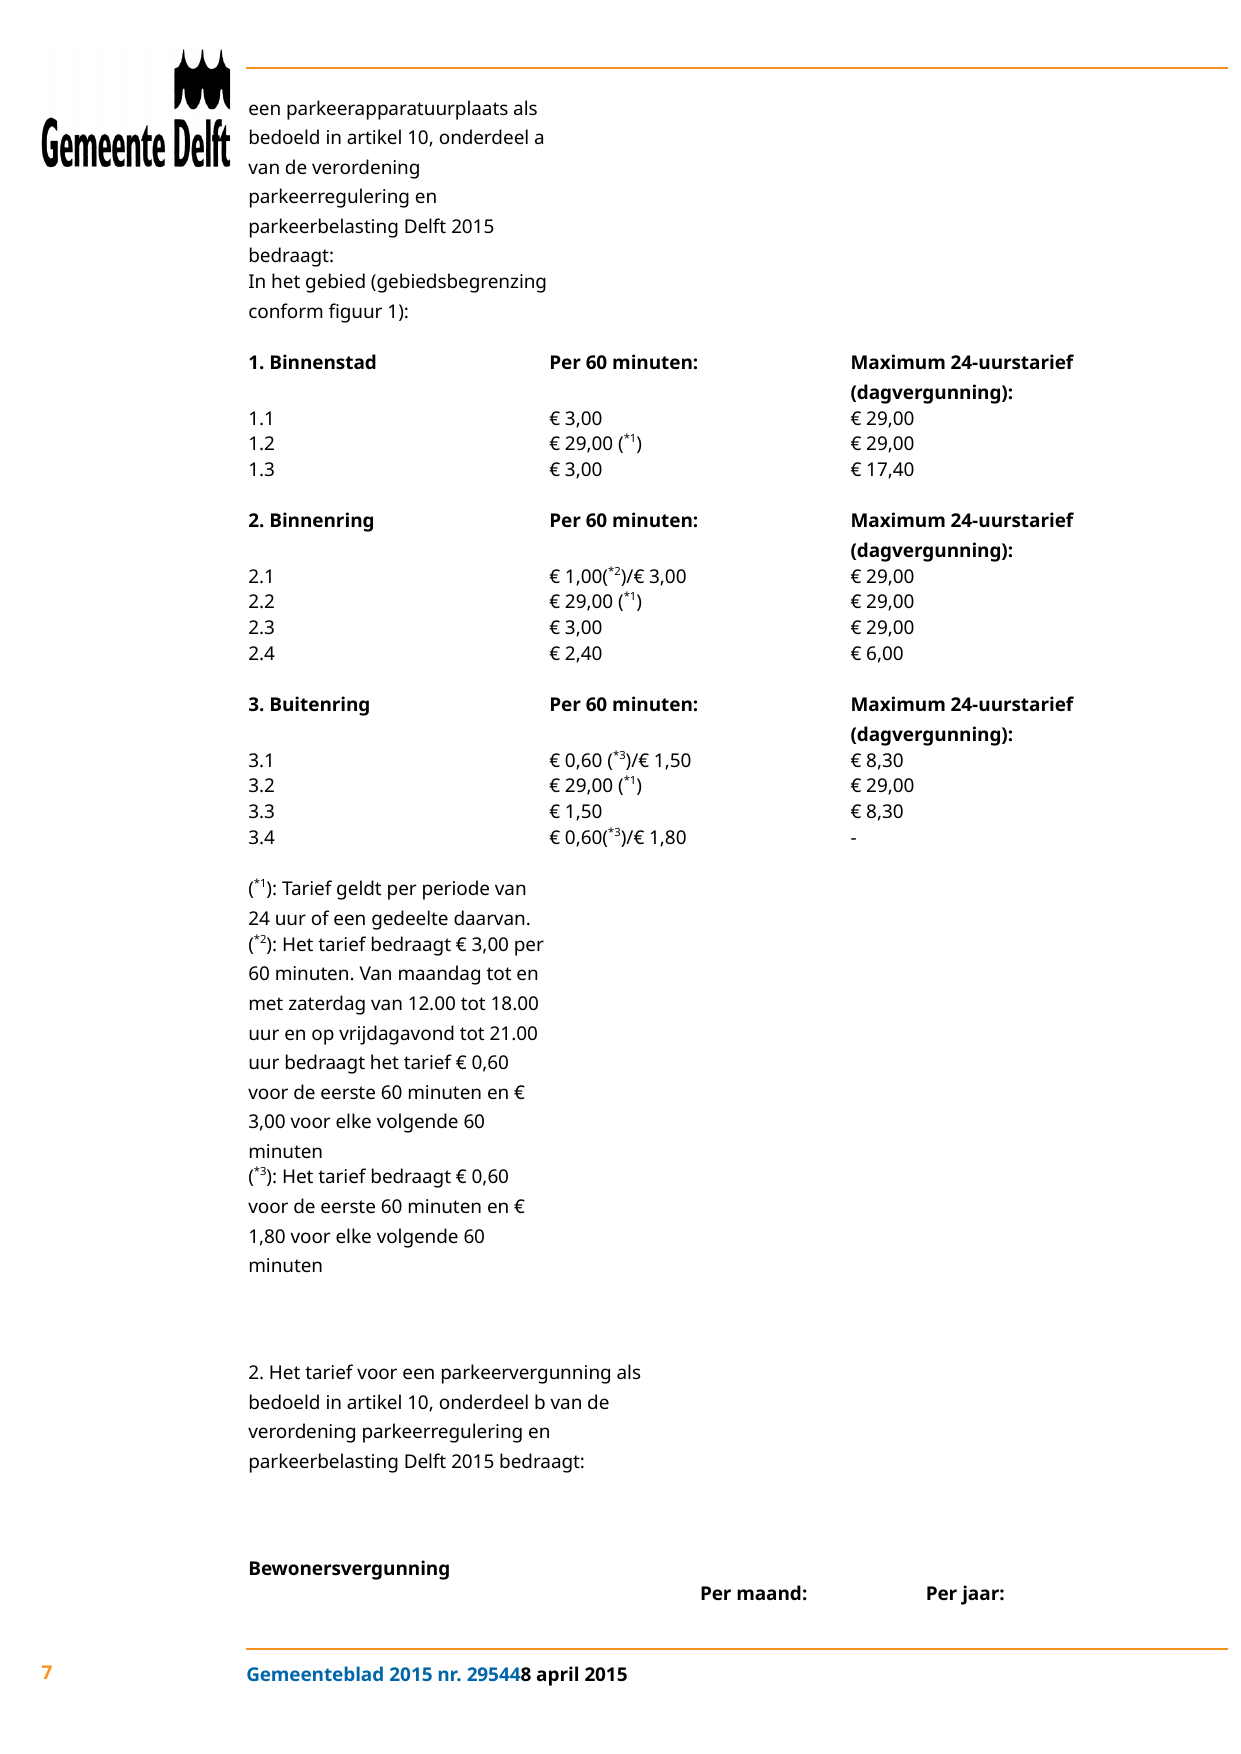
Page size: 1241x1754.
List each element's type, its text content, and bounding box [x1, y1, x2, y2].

table_cell (*3): Het tarief bedraagt € 0,60 voor de eerste 60 minuten en € 1,80 voor elke volgende 60 minuten [248, 1164, 549, 1278]
table_cell [850, 666, 1152, 692]
table_cell 1.3 [248, 456, 549, 482]
table_cell Maximum 24-uurstarief (dagvergunning): [850, 692, 1152, 747]
table_cell € 29,00 (*1) [549, 431, 850, 456]
table_cell 3.2 [248, 773, 549, 798]
table_cell € 1,50 [549, 799, 850, 824]
table_cell € 0,60 (*3)/€ 1,50 [549, 747, 850, 773]
table_cell [248, 482, 549, 508]
table_cell € 17,40 [850, 456, 1152, 482]
table_cell 3.4 [248, 824, 549, 850]
table_cell Per maand: [700, 1581, 926, 1606]
table_cell 2.2 [248, 589, 549, 614]
table_cell € 29,00 (*1) [549, 773, 850, 798]
table_cell Per 60 minuten: [549, 692, 850, 747]
table_cell [549, 482, 850, 508]
table_cell 1. Binnenstad [248, 350, 549, 405]
table_cell 2.1 [248, 563, 549, 589]
table_cell € 29,00 [850, 589, 1152, 614]
table_cell [549, 324, 850, 349]
table_cell € 3,00 [549, 615, 850, 640]
table_cell € 1,00(*2)/€ 3,00 [549, 563, 850, 589]
table_header 2. Het tarief voor een parkeervergunning als bedoeld in artikel 10, onderdeel b van de verordening parkeerregulering en parkeerbelasting Delft 2015 bedraagt: [248, 1359, 700, 1474]
table_cell 2.3 [248, 615, 549, 640]
table_header een parkeerapparatuurplaats als bedoeld in artikel 10, onderdeel a van de verordening parkeerregulering en parkeerbelasting Delft 2015 bedraagt: [248, 95, 549, 268]
table_cell 1.2 [248, 431, 549, 456]
table_cell Per jaar: [926, 1581, 1152, 1606]
table_cell [850, 850, 1152, 876]
table_cell - [850, 824, 1152, 850]
table_cell Maximum 24-uurstarief (dagvergunning): [850, 508, 1152, 563]
table_cell [248, 666, 549, 692]
table_cell Per 60 minuten: [549, 508, 850, 563]
table_cell € 3,00 [549, 456, 850, 482]
table_cell 3.1 [248, 747, 549, 773]
table_cell 2.4 [248, 640, 549, 666]
table_cell € 29,00 [850, 431, 1152, 456]
table_cell € 29,00 (*1) [549, 589, 850, 614]
table_cell [549, 850, 850, 876]
table_cell € 6,00 [850, 640, 1152, 666]
table_cell € 8,30 [850, 747, 1152, 773]
table_cell € 0,60(*3)/€ 1,80 [549, 824, 850, 850]
table_cell 3.3 [248, 799, 549, 824]
table_cell € 29,00 [850, 773, 1152, 798]
table_cell 2. Binnenring [248, 508, 549, 563]
table_cell [248, 324, 549, 349]
table_cell Maximum 24-uurstarief (dagvergunning): [850, 350, 1152, 405]
table_cell [248, 1581, 474, 1606]
table_cell (*1): Tarief geldt per periode van 24 uur of een gedeelte daarvan. [248, 876, 549, 931]
table_cell (*2): Het tarief bedraagt € 3,00 per 60 minuten. Van maandag tot en met zaterdag van 12.00 tot 18.00 uur en op vrijdagavond tot 21.00 uur bedraagt het tarief € 0,60 voor de eerste 60 minuten en € 3,00 voor elke volgende 60 minuten [248, 931, 549, 1164]
table_cell [850, 324, 1152, 349]
picture [41, 47, 231, 172]
table_cell In het gebied (gebiedsbegrenzing conform figuur 1): [248, 269, 549, 324]
table_header Bewonersvergunning [248, 1555, 474, 1581]
table_cell € 2,40 [549, 640, 850, 666]
table_cell 1.1 [248, 405, 549, 431]
table_cell € 29,00 [850, 563, 1152, 589]
table_cell [549, 666, 850, 692]
table_cell 3. Buitenring [248, 692, 549, 747]
table_cell Per 60 minuten: [549, 350, 850, 405]
table_cell € 29,00 [850, 405, 1152, 431]
table_cell [850, 482, 1152, 508]
table_cell [248, 850, 549, 876]
table_cell [474, 1581, 700, 1606]
table_cell € 8,30 [850, 799, 1152, 824]
table_cell € 29,00 [850, 615, 1152, 640]
table_cell € 3,00 [549, 405, 850, 431]
